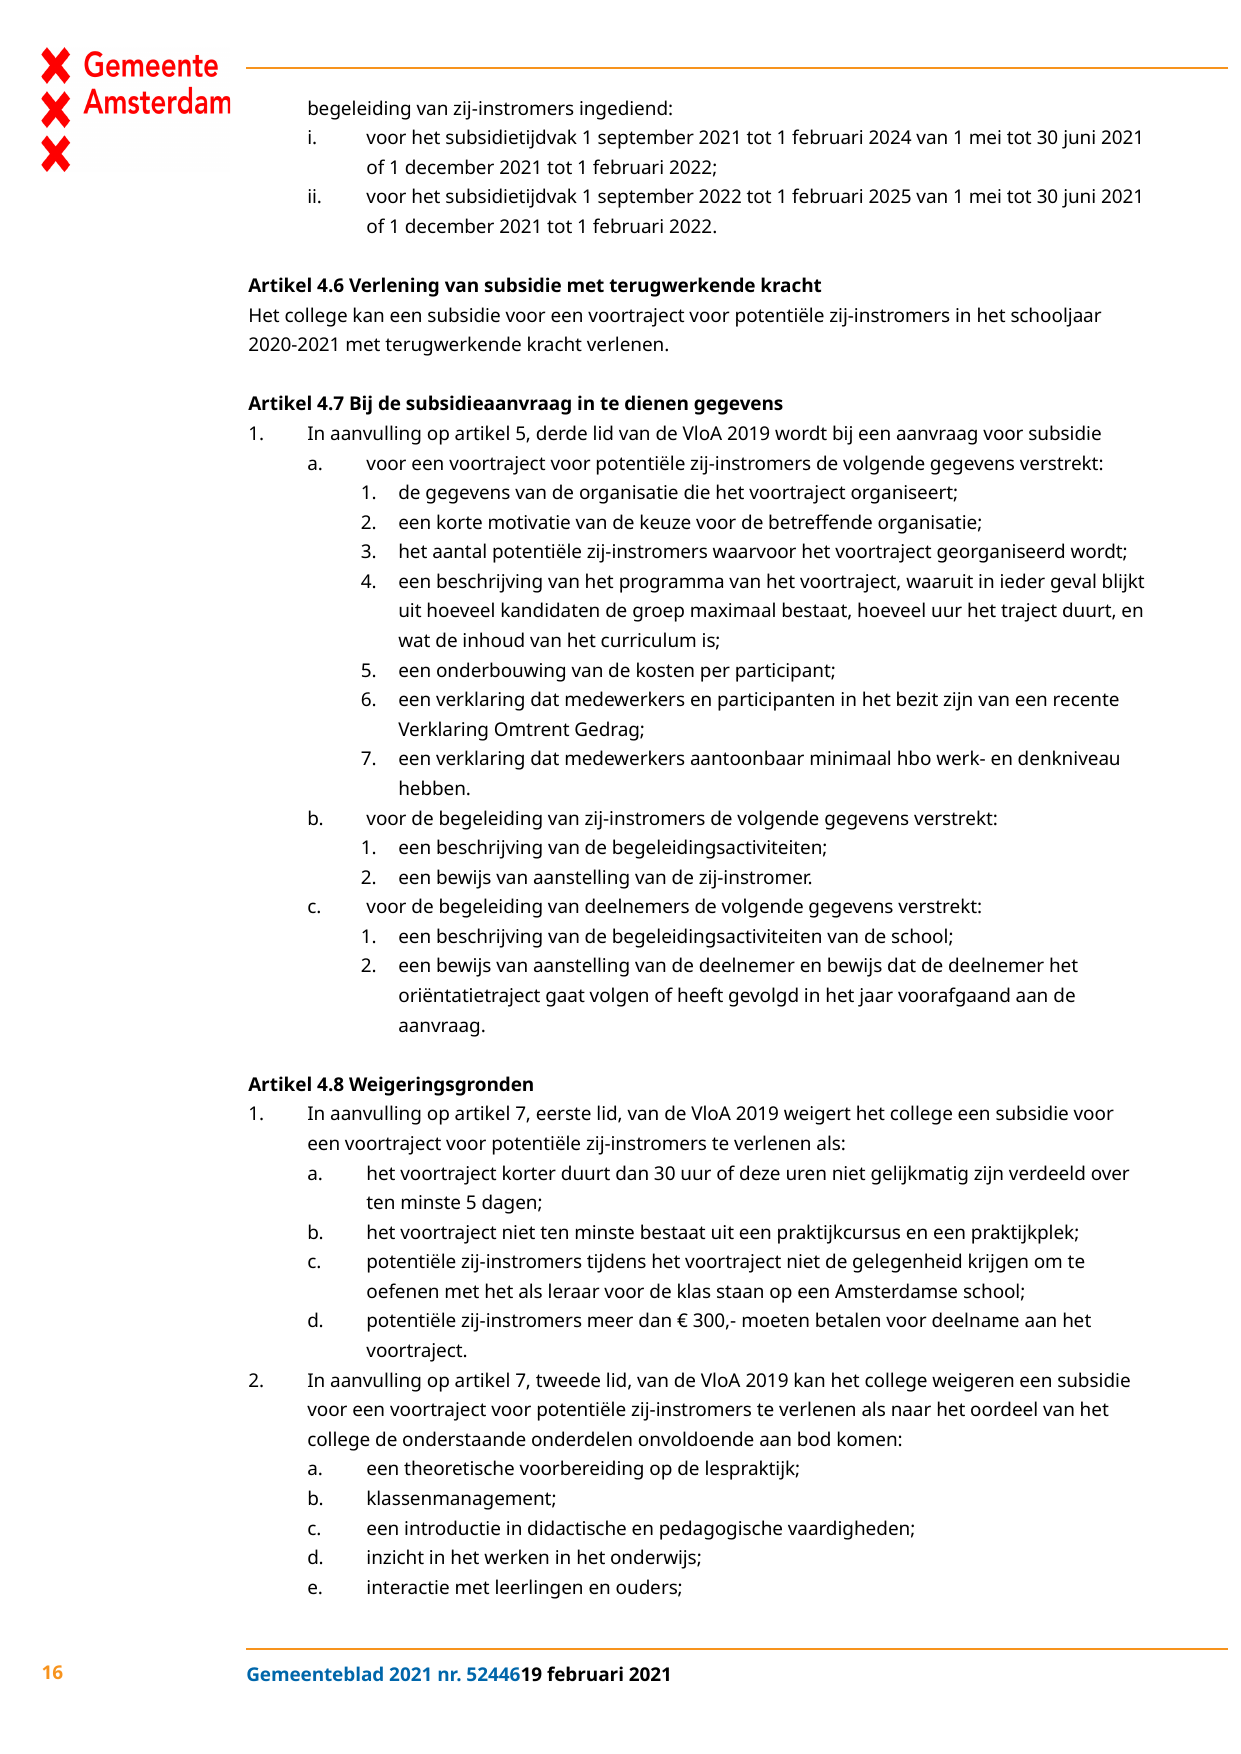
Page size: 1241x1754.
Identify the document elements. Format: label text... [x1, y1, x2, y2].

list voor de begeleiding van deelnemers de volgende gegevens verstrekt: [307, 893, 1152, 919]
list In aanvulling op artikel 7, tweede lid, van de VloA 2019 kan het college weigeren een subsidie voor een voortraject voor potentiële zij-instromers te verlenen als naar het oordeel van het college de onderstaande onderdelen onvoldoende aan bod komen: [248, 1367, 1152, 1452]
text Artikel 4.6 Verlening van subsidie met terugwerkende kracht [248, 272, 1152, 298]
list voor een voortraject voor potentiële zij-instromers de volgende gegevens verstrekt: [307, 450, 1152, 476]
list voor het subsidietijdvak 1 september 2021 tot 1 februari 2024 van 1 mei tot 30 juni 2021 of 1 december 2021 tot 1 februari 2022; [307, 124, 1152, 180]
list de gegevens van de organisatie die het voortraject organiseert; [361, 479, 1152, 505]
list het voortraject korter duurt dan 30 uur of deze uren niet gelijkmatig zijn verdeeld over ten minste 5 dagen; [307, 1160, 1152, 1215]
list begeleiding van zij-instromers ingediend: [248, 95, 1152, 121]
list In aanvulling op artikel 5, derde lid van de VloA 2019 wordt bij een aanvraag voor subsidie [248, 420, 1152, 446]
list een beschrijving van de begeleidingsactiviteiten van de school; [361, 923, 1152, 949]
list inzicht in het werken in het onderwijs; [307, 1544, 1152, 1570]
text Artikel 4.7 Bij de subsidieaanvraag in te dienen gegevens [248, 391, 1152, 416]
text Artikel 4.8 Weigeringsgronden [248, 1071, 1152, 1097]
list een verklaring dat medewerkers aantoonbaar minimaal hbo werk- en denkniveau hebben. [361, 746, 1152, 801]
text Het college kan een subsidie voor een voortraject voor potentiële zij-instromers in het schooljaar 2020-2021 met terugwerkende kracht verlenen. [248, 302, 1152, 357]
list klassenmanagement; [307, 1485, 1152, 1511]
list een beschrijving van de begeleidingsactiviteiten; [361, 834, 1152, 860]
list voor de begeleiding van zij-instromers de volgende gegevens verstrekt: [307, 805, 1152, 831]
list het voortraject niet ten minste bestaat uit een praktijkcursus en een praktijkplek; [307, 1219, 1152, 1245]
list interactie met leerlingen en ouders; [307, 1574, 1152, 1600]
list potentiële zij-instromers meer dan € 300,- moeten betalen voor deelname aan het voortraject. [307, 1308, 1152, 1363]
list een bewijs van aanstelling van de zij-instromer. [361, 864, 1152, 890]
list In aanvulling op artikel 7, eerste lid, van de VloA 2019 weigert het college een subsidie voor een voortraject voor potentiële zij-instromers te verlenen als: [248, 1101, 1152, 1156]
list een onderbouwing van de kosten per participant; [361, 657, 1152, 683]
list een verklaring dat medewerkers en participanten in het bezit zijn van een recente Verklaring Omtrent Gedrag; [361, 686, 1152, 742]
list voor het subsidietijdvak 1 september 2022 tot 1 februari 2025 van 1 mei tot 30 juni 2021 of 1 december 2021 tot 1 februari 2022. [307, 183, 1152, 239]
picture [41, 47, 231, 172]
list een bewijs van aanstelling van de deelnemer en bewijs dat de deelnemer het oriëntatietraject gaat volgen of heeft gevolgd in het jaar voorafgaand aan de aanvraag. [361, 953, 1152, 1038]
list een beschrijving van het programma van het voortraject, waaruit in ieder geval blijkt uit hoeveel kandidaten de groep maximaal bestaat, hoeveel uur het traject duurt, en wat de inhoud van het curriculum is; [361, 568, 1152, 653]
list een korte motivatie van de keuze voor de betreffende organisatie; [361, 509, 1152, 535]
list het aantal potentiële zij-instromers waarvoor het voortraject georganiseerd wordt; [361, 538, 1152, 564]
list een theoretische voorbereiding op de lespraktijk; [307, 1456, 1152, 1481]
list potentiële zij-instromers tijdens het voortraject niet de gelegenheid krijgen om te oefenen met het als leraar voor de klas staan op een Amsterdamse school; [307, 1248, 1152, 1304]
list een introductie in didactische en pedagogische vaardigheden; [307, 1515, 1152, 1541]
